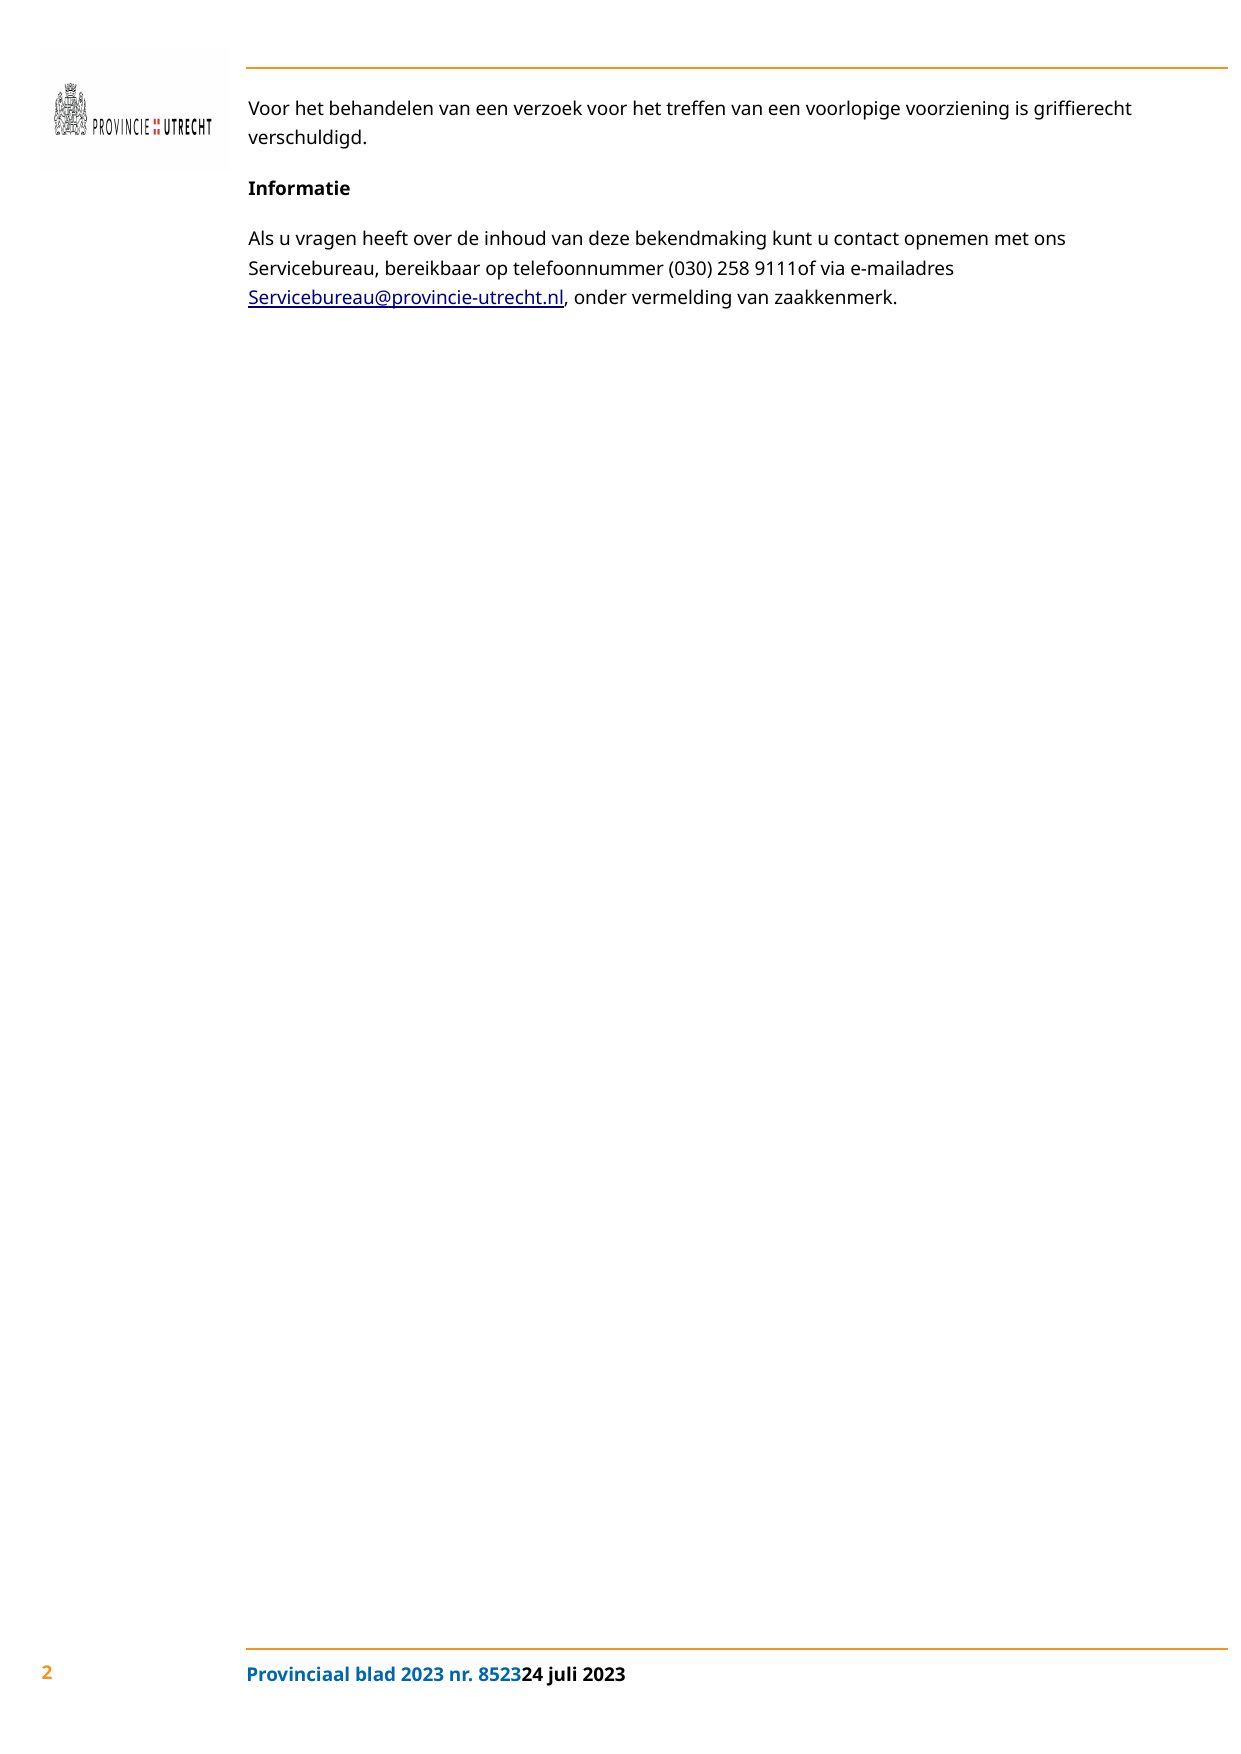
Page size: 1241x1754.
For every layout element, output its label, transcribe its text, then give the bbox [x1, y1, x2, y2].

picture [41, 47, 231, 172]
text Voor het behandelen van een verzoek voor het treffen van een voorlopige voorziening is griffierecht verschuldigd. [248, 95, 1152, 150]
text Informatie [248, 175, 1152, 201]
text Als u vragen heeft over de inhoud van deze bekendmaking kunt u contact opnemen met ons Servicebureau, bereikbaar op telefoonnummer (030) 258 9111of via e-mailadres Servicebureau@provincie-utrecht.nl, onder vermelding van zaakkenmerk. [248, 225, 1152, 310]
